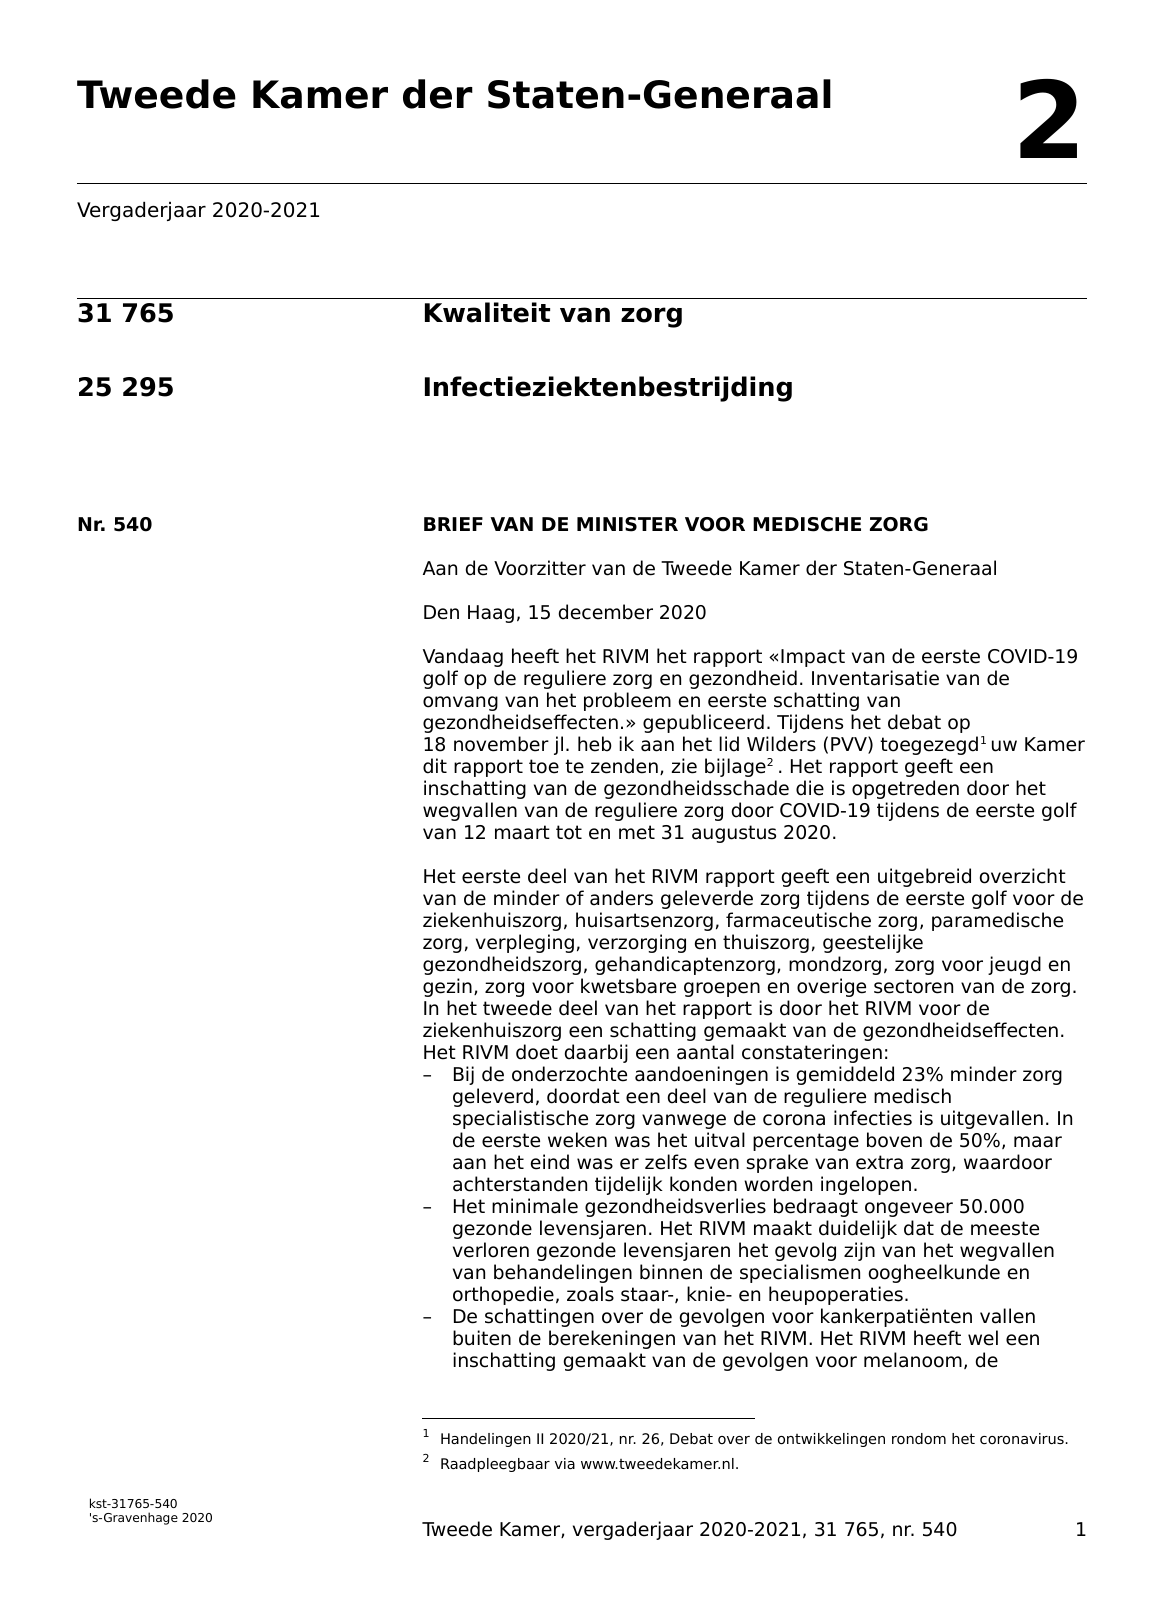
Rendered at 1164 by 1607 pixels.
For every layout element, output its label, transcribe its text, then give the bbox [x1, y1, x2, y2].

table_header 2 [886, 59, 1087, 183]
text Raadpleegbaar via www.tweedekamer.nl. [422, 1452, 1087, 1474]
subtitle 25 295 Infectieziektenbestrijding [77, 373, 1087, 403]
subtitle Nr. 540 BRIEF VAN DE MINISTER VOOR MEDISCHE ZORG [77, 514, 1087, 536]
subtitle 31 765 Kwaliteit van zorg [77, 299, 1087, 329]
text – Het minimale gezondheidsverlies bedraagt ongeveer 50.000 gezonde levensjaren. Het RIVM maakt duidelijk dat de meeste verloren gezonde levensjaren het gevolg zijn van het wegvallen van behandelingen binnen de specialismen oogheelkunde en orthopedie, zoals staar-, knie- en heupoperaties. [422, 1196, 1087, 1306]
text Handelingen II 2020/21, nr. 26, Debat over de ontwikkelingen rondom het coronavirus. [422, 1427, 1087, 1449]
table_header Tweede Kamer der Staten-Generaal [77, 59, 886, 183]
text – Bij de onderzochte aandoeningen is gemiddeld 23% minder zorg geleverd, doordat een deel van de reguliere medisch specialistische zorg vanwege de corona infecties is uitgevallen. In de eerste weken was het uitval percentage boven de 50%, maar aan het eind was er zelfs even sprake van extra zorg, waardoor achterstanden tijdelijk konden worden ingelopen. [422, 1064, 1087, 1196]
text kst-31765-540 [88, 1497, 323, 1511]
text – De schattingen over de gevolgen voor kankerpatiënten vallen buiten de berekeningen van het RIVM. Het RIVM heeft wel een inschatting gemaakt van de gevolgen voor melanoom, de [422, 1306, 1087, 1372]
text Aan de Voorzitter van de Tweede Kamer der Staten-Generaal [422, 558, 1087, 580]
text 's-Gravenhage 2020 [88, 1511, 323, 1525]
text Het eerste deel van het RIVM rapport geeft een uitgebreid overzicht van de minder of anders geleverde zorg tijdens de eerste golf voor de ziekenhuiszorg, huisartsenzorg, farmaceutische zorg, paramedische zorg, verpleging, verzorging en thuiszorg, geestelijke gezondheidszorg, gehandicaptenzorg, mondzorg, zorg voor jeugd en gezin, zorg voor kwetsbare groepen en overige sectoren van de zorg. In het tweede deel van het rapport is door het RIVM voor de ziekenhuiszorg een schatting gemaakt van de gezondheidseffecten. Het RIVM doet daarbij een aantal constateringen: [422, 866, 1087, 1064]
text Vandaag heeft het RIVM het rapport «Impact van de eerste COVID-19 golf op de reguliere zorg en gezondheid. Inventarisatie van de omvang van het probleem en eerste schatting van gezondheidseffecten.» gepubliceerd. Tijdens het debat op 18 november jl. heb ik aan het lid Wilders (PVV) toegezegduw Kamer dit rapport toe te zenden, zie bijlage. Het rapport geeft een inschatting van de gezondheidsschade die is opgetreden door het wegvallen van de reguliere zorg door COVID-19 tijdens de eerste golf van 12 maart tot en met 31 augustus 2020. [422, 646, 1087, 844]
table_cell Vergaderjaar 2020-2021 [77, 184, 1087, 298]
text Den Haag, 15 december 2020 [422, 602, 1087, 624]
